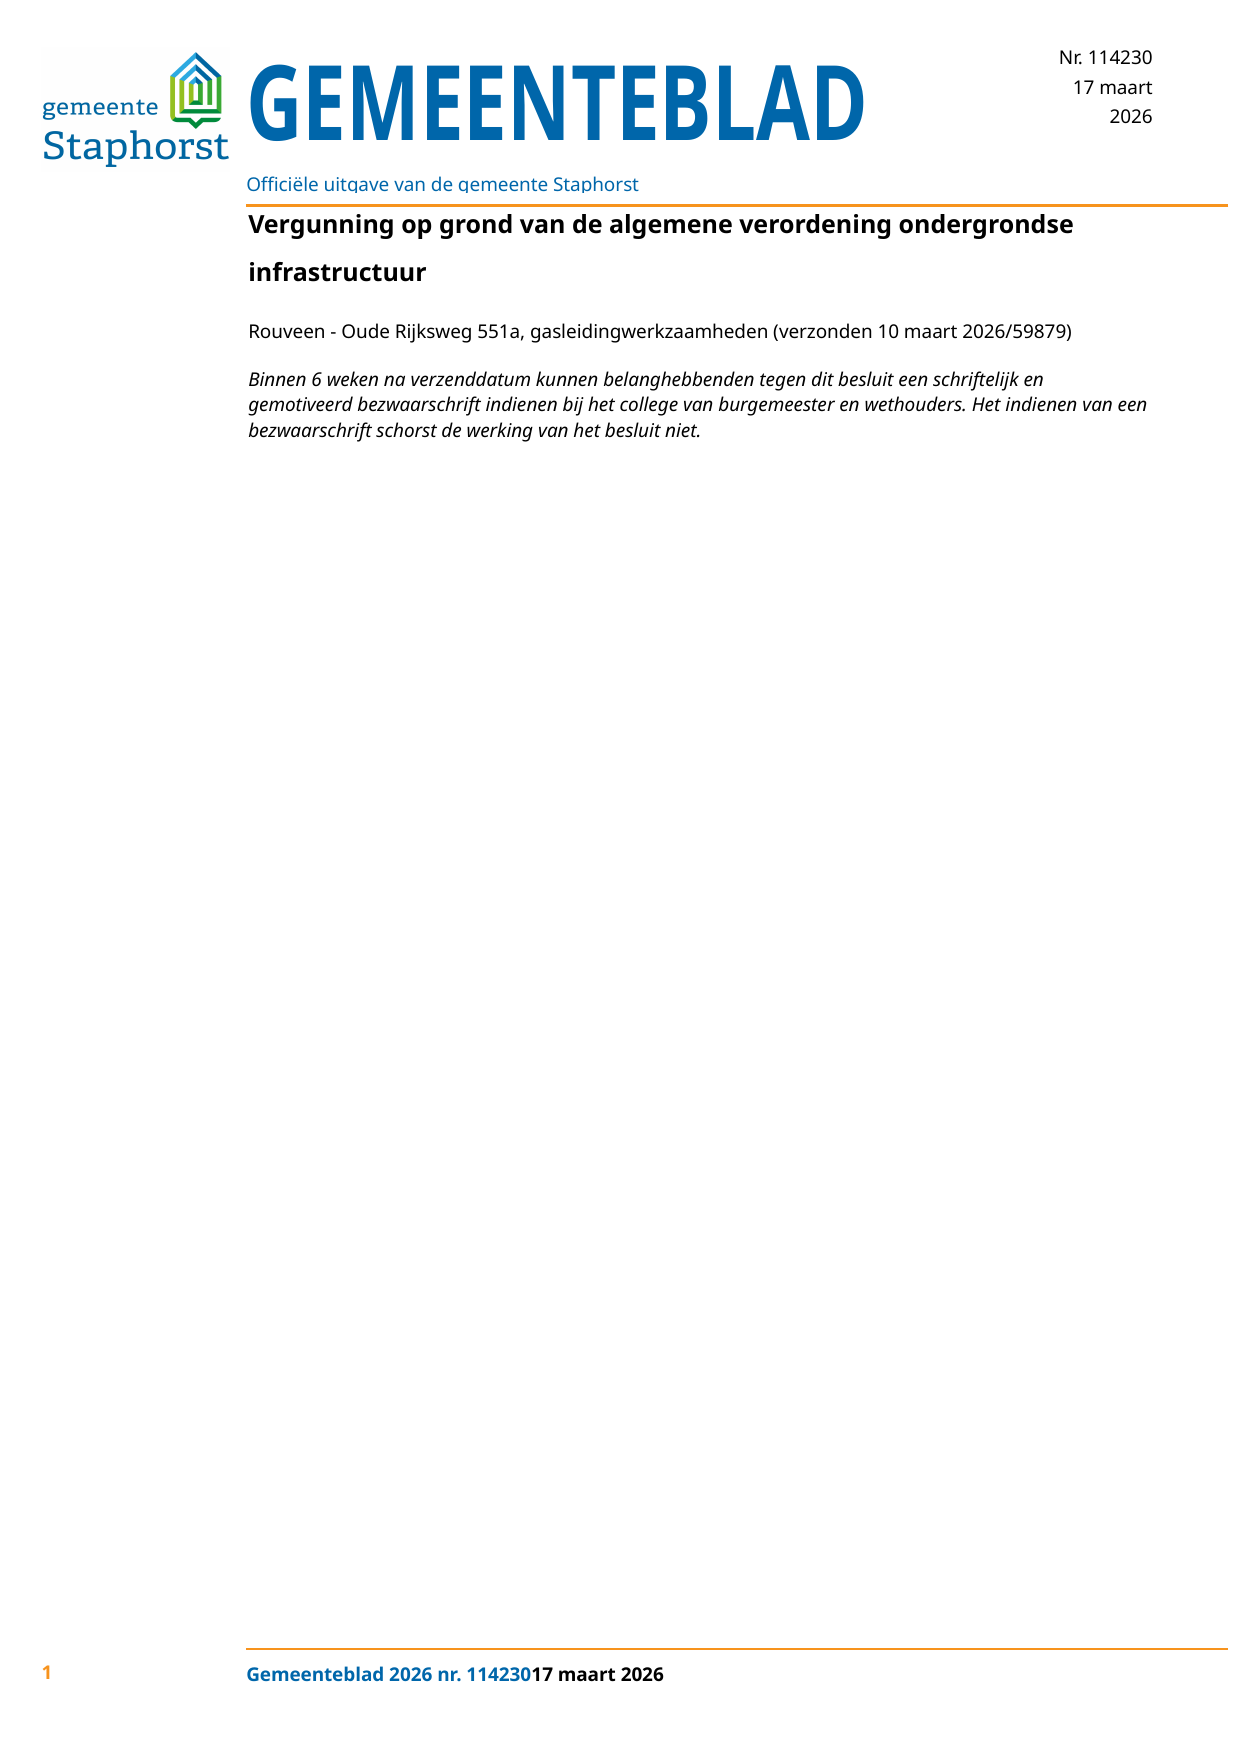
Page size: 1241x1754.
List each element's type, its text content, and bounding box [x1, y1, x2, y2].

text Rouveen - Oude Rijksweg 551a, gasleidingwerkzaamheden (verzonden 10 maart 2026/59879) [248, 318, 1152, 344]
picture [41, 47, 231, 172]
text Binnen 6 weken na verzenddatum kunnen belanghebbenden tegen dit besluit een schriftelijk en gemotiveerd bezwaarschrift indienen bij het college van burgemeester en wethouders. Het indienen van een bezwaarschrift schorst de werking van het besluit niet. [248, 366, 1152, 443]
text Vergunning op grond van de algemene verordening ondergrondse infrastructuur [248, 207, 1152, 288]
